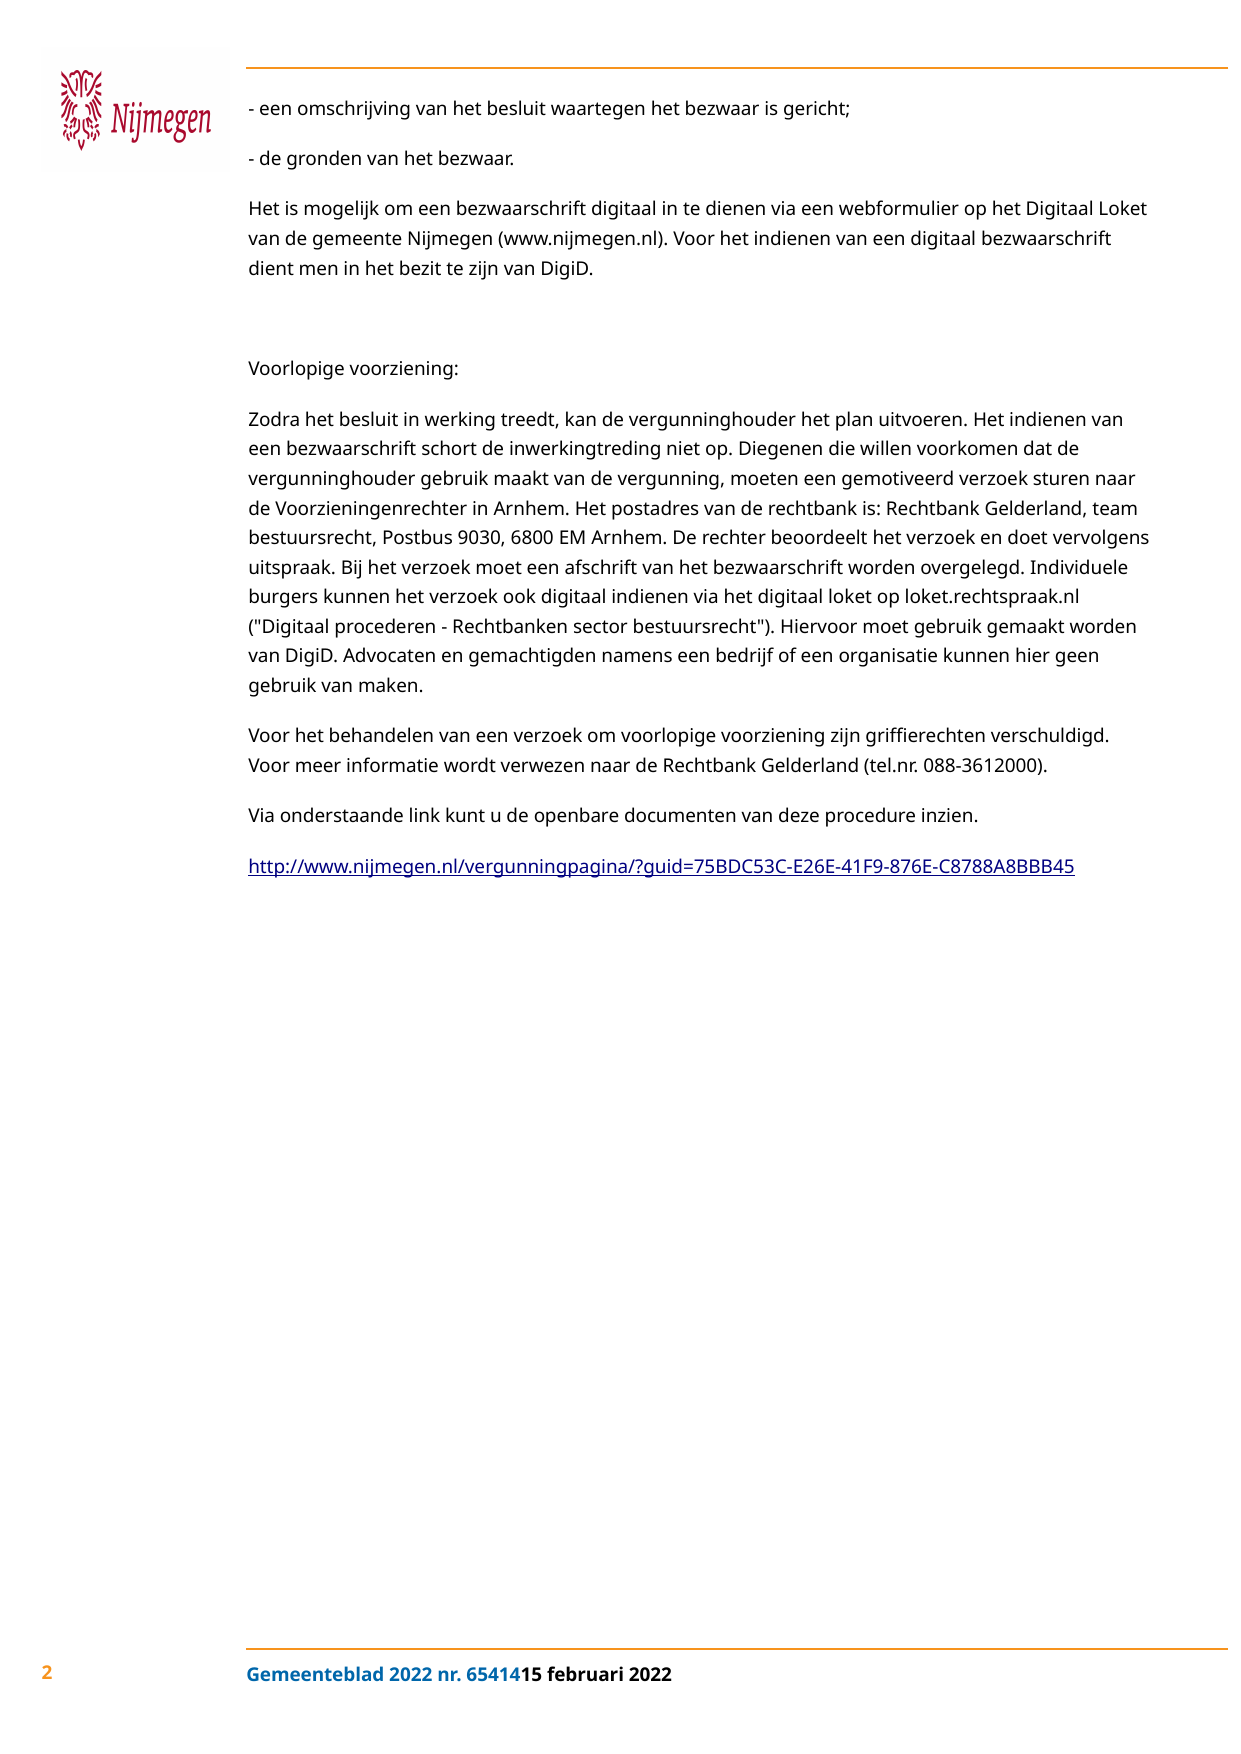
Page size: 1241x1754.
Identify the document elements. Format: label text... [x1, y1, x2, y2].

text Voorlopige voorziening: [248, 356, 1152, 381]
text - een omschrijving van het besluit waartegen het bezwaar is gericht; [248, 95, 1152, 121]
text Via onderstaande link kunt u de openbare documenten van deze procedure inzien. [248, 803, 1152, 828]
picture [41, 47, 231, 172]
text Zodra het besluit in werking treedt, kan de vergunninghouder het plan uitvoeren. Het indienen van een bezwaarschrift schort de inwerkingtreding niet op. Diegenen die willen voorkomen dat de vergunninghouder gebruik maakt van de vergunning, moeten een gemotiveerd verzoek sturen naar de Voorzieningenrechter in Arnhem. Het postadres van de rechtbank is: Rechtbank Gelderland, team bestuursrecht, Postbus 9030, 6800 EM Arnhem. De rechter beoordeelt het verzoek en doet vervolgens uitspraak. Bij het verzoek moet een afschrift van het bezwaarschrift worden overgelegd. Individuele burgers kunnen het verzoek ook digitaal indienen via het digitaal loket op loket.rechtspraak.nl ("Digitaal procederen - Rechtbanken sector bestuursrecht"). Hiervoor moet gebruik gemaakt worden van DigiD. Advocaten en gemachtigden namens een bedrijf of een organisatie kunnen hier geen gebruik van maken. [248, 406, 1152, 698]
text Voor het behandelen van een verzoek om voorlopige voorziening zijn griffierechten verschuldigd. Voor meer informatie wordt verwezen naar de Rechtbank Gelderland (tel.nr. 088-3612000). [248, 723, 1152, 778]
text Het is mogelijk om een bezwaarschrift digitaal in te dienen via een webformulier op het Digitaal Loket van de gemeente Nijmegen (www.nijmegen.nl). Voor het indienen van een digitaal bezwaarschrift dient men in het bezit te zijn van DigiD. [248, 196, 1152, 281]
text http://www.nijmegen.nl/vergunningpagina/?guid=75BDC53C-E26E-41F9-876E-C8788A8BBB45 [248, 853, 1152, 879]
text - de gronden van het bezwaar. [248, 145, 1152, 171]
